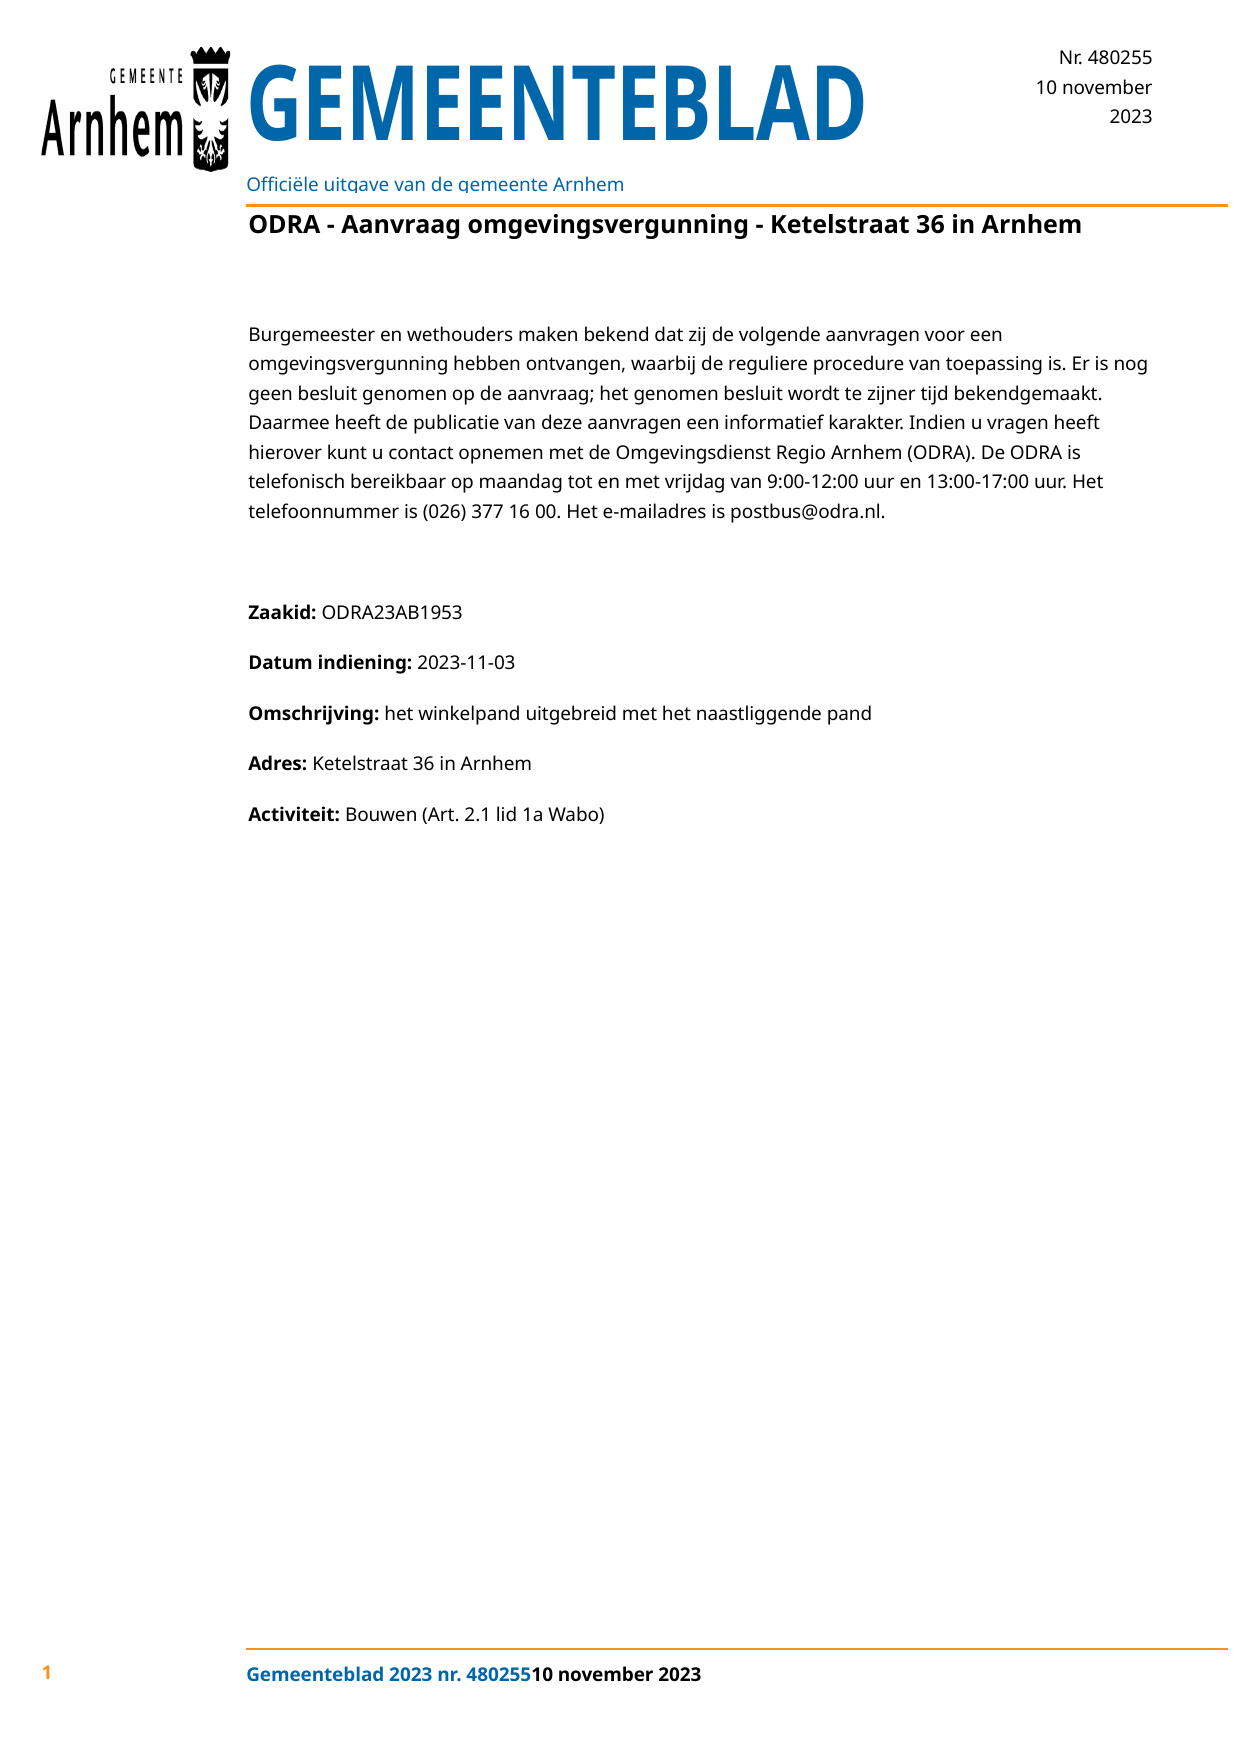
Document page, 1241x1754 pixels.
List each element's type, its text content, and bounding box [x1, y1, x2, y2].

text Adres: Ketelstraat 36 in Arnhem [248, 750, 1152, 776]
text Activiteit: Bouwen (Art. 2.1 lid 1a Wabo) [248, 801, 1152, 826]
text Omschrijving: het winkelpand uitgebreid met het naastliggende pand [248, 700, 1152, 726]
text ODRA - Aanvraag omgevingsvergunning - Ketelstraat 36 in Arnhem [248, 207, 1152, 241]
text Zaakid: ODRA23AB1953 [248, 599, 1152, 625]
picture [41, 47, 231, 172]
text Datum indiening: 2023-11-03 [248, 649, 1152, 675]
text Burgemeester en wethouders maken bekend dat zij de volgende aanvragen voor een omgevingsvergunning hebben ontvangen, waarbij de reguliere procedure van toepassing is. Er is nog geen besluit genomen op de aanvraag; het genomen besluit wordt te zijner tijd bekendgemaakt. Daarmee heeft de publicatie van deze aanvragen een informatief karakter. Indien u vragen heeft hierover kunt u contact opnemen met de Omgevingsdienst Regio Arnhem (ODRA). De ODRA is telefonisch bereikbaar op maandag tot en met vrijdag van 9:00-12:00 uur en 13:00-17:00 uur. Het telefoonnummer is (026) 377 16 00. Het e-mailadres is postbus@odra.nl. [248, 321, 1152, 524]
